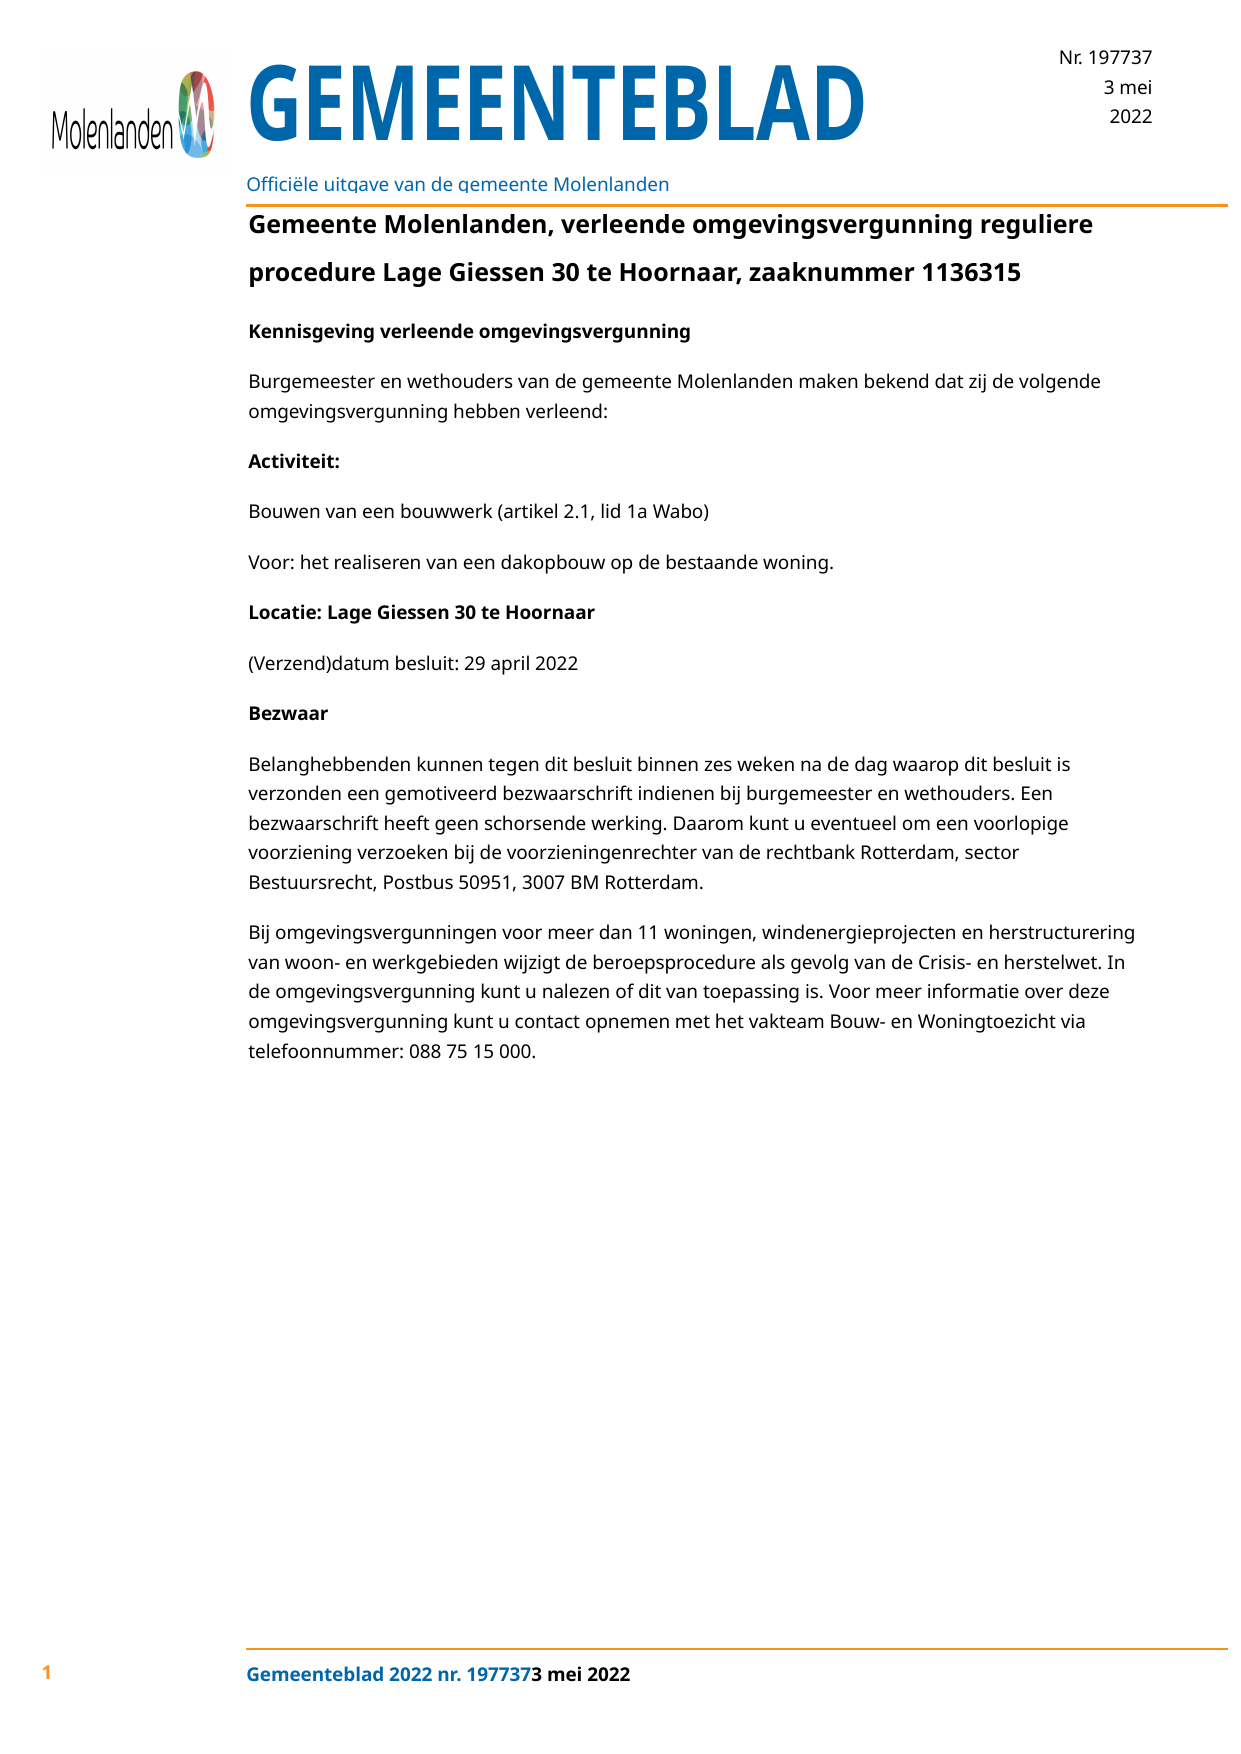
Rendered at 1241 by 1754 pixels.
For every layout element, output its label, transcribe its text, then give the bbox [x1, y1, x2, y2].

text Burgemeester en wethouders van de gemeente Molenlanden maken bekend dat zij de volgende omgevingsvergunning hebben verleend: [248, 368, 1152, 424]
picture [41, 47, 231, 172]
text Bezwaar [248, 700, 1152, 726]
text Belanghebbenden kunnen tegen dit besluit binnen zes weken na de dag waarop dit besluit is verzonden een gemotiveerd bezwaarschrift indienen bij burgemeester en wethouders. Een bezwaarschrift heeft geen schorsende werking. Daarom kunt u eventueel om een voorlopige voorziening verzoeken bij de voorzieningenrechter van de rechtbank Rotterdam, sector Bestuursrecht, Postbus 50951, 3007 BM Rotterdam. [248, 751, 1152, 895]
text Kennisgeving verleende omgevingsvergunning [248, 318, 1152, 344]
text (Verzend)datum besluit: 29 april 2022 [248, 650, 1152, 676]
text Activiteit: [248, 448, 1152, 474]
text Locatie: Lage Giessen 30 te Hoornaar [248, 599, 1152, 625]
text Gemeente Molenlanden, verleende omgevingsvergunning reguliere procedure Lage Giessen 30 te Hoornaar, zaaknummer 1136315 [248, 207, 1152, 288]
text Bouwen van een bouwwerk (artikel 2.1, lid 1a Wabo) [248, 499, 1152, 524]
text Bij omgevingsvergunningen voor meer dan 11 woningen, windenergieprojecten en herstructurering van woon- en werkgebieden wijzigt de beroepsprocedure als gevolg van de Crisis- en herstelwet. In de omgevingsvergunning kunt u nalezen of dit van toepassing is. Voor meer informatie over deze omgevingsvergunning kunt u contact opnemen met het vakteam Bouw- en Woningtoezicht via telefoonnummer: 088 75 15 000. [248, 919, 1152, 1064]
text Voor: het realiseren van een dakopbouw op de bestaande woning. [248, 549, 1152, 575]
